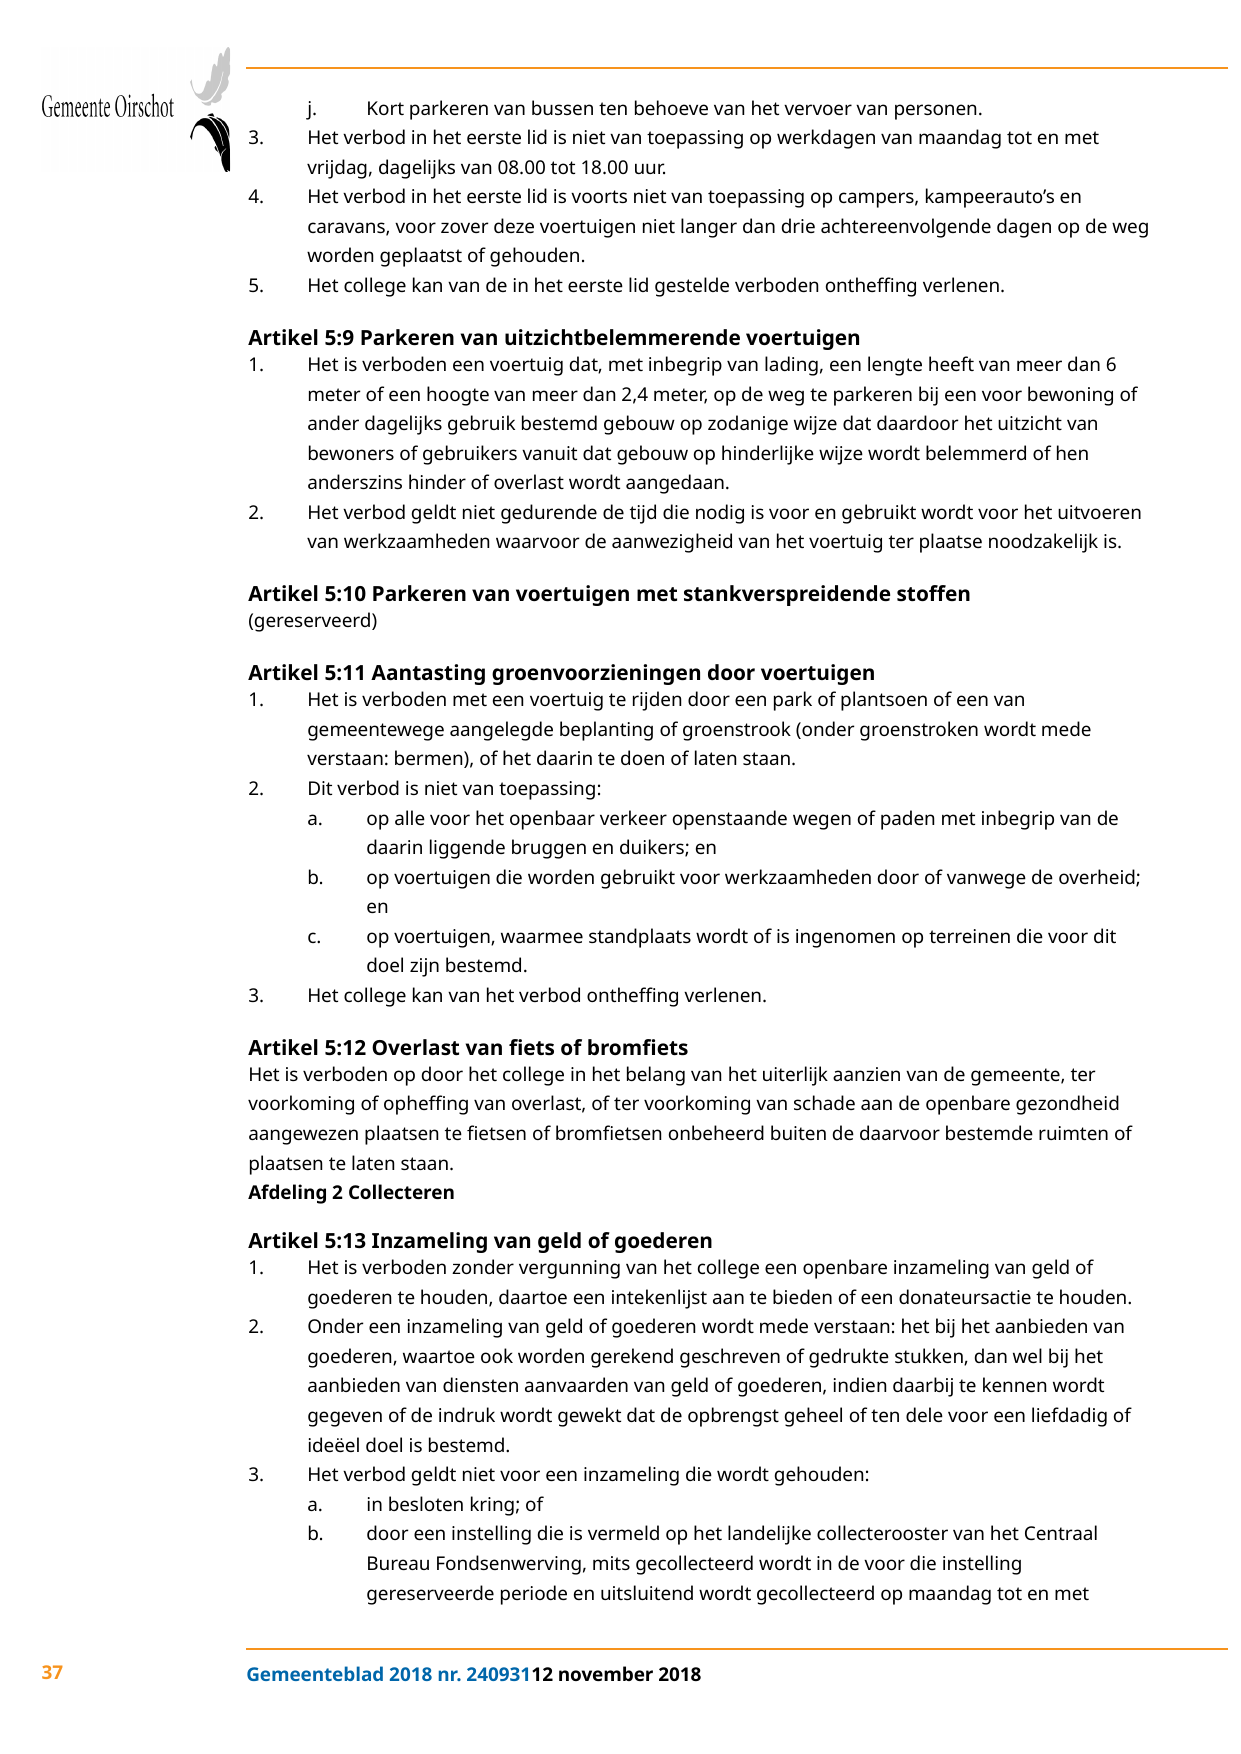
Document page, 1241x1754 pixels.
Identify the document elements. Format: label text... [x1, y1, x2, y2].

list op voertuigen die worden gebruikt voor werkzaamheden door of vanwege de overheid; en [307, 864, 1152, 919]
list Het is verboden zonder vergunning van het college een openbare inzameling van geld of goederen te houden, daartoe een intekenlijst aan te bieden of een donateursactie te houden. [248, 1254, 1152, 1310]
text Artikel 5:12 Overlast van fiets of bromfiets [248, 1033, 1152, 1061]
list Het college kan van de in het eerste lid gestelde verboden ontheffing verlenen. [248, 272, 1152, 298]
text (gereserveerd) [248, 607, 1152, 633]
text Het is verboden op door het college in het belang van het uiterlijk aanzien van de gemeente, ter voorkoming of opheffing van overlast, of ter voorkoming van schade aan de openbare gezondheid aangewezen plaatsen te fietsen of bromfietsen onbeheerd buiten de daarvoor bestemde ruimten of plaatsen te laten staan. [248, 1061, 1152, 1176]
list Het is verboden met een voertuig te rijden door een park of plantsoen of een van gemeentewege aangelegde beplanting of groenstrook (onder groenstroken wordt mede verstaan: bermen), of het daarin te doen of laten staan. [248, 686, 1152, 771]
list door een instelling die is vermeld op het landelijke collecterooster van het Centraal Bureau Fondsenwerving, mits gecollecteerd wordt in de voor die instelling gereserveerde periode en uitsluitend wordt gecollecteerd op maandag tot en met [307, 1521, 1152, 1606]
list Kort parkeren van bussen ten behoeve van het vervoer van personen. [307, 95, 1152, 121]
list Het verbod in het eerste lid is niet van toepassing op werkdagen van maandag tot en met vrijdag, dagelijks van 08.00 tot 18.00 uur. [248, 124, 1152, 180]
list Het college kan van het verbod ontheffing verlenen. [248, 982, 1152, 1008]
text Artikel 5:11 Aantasting groenvoorzieningen door voertuigen [248, 658, 1152, 686]
list Het verbod geldt niet gedurende de tijd die nodig is voor en gebruikt wordt voor het uitvoeren van werkzaamheden waarvoor de aanwezigheid van het voertuig ter plaatse noodzakelijk is. [248, 499, 1152, 554]
list Het is verboden een voertuig dat, met inbegrip van lading, een lengte heeft van meer dan 6 meter of een hoogte van meer dan 2,4 meter, op de weg te parkeren bij een voor bewoning of ander dagelijks gebruik bestemd gebouw op zodanige wijze dat daardoor het uitzicht van bewoners of gebruikers vanuit dat gebouw op hinderlijke wijze wordt belemmerd of hen anderszins hinder of overlast wordt aangedaan. [248, 351, 1152, 495]
list op voertuigen, waarmee standplaats wordt of is ingenomen op terreinen die voor dit doel zijn bestemd. [307, 923, 1152, 978]
list in besloten kring; of [307, 1491, 1152, 1517]
text Afdeling 2 Collecteren [248, 1179, 1152, 1205]
list Het verbod in het eerste lid is voorts niet van toepassing op campers, kampeerauto’s en caravans, voor zover deze voertuigen niet langer dan drie achtereenvolgende dagen op de weg worden geplaatst of gehouden. [248, 183, 1152, 268]
text Artikel 5:10 Parkeren van voertuigen met stankverspreidende stoffen [248, 579, 1152, 607]
text Artikel 5:9 Parkeren van uitzichtbelemmerende voertuigen [248, 323, 1152, 351]
list op alle voor het openbaar verkeer openstaande wegen of paden met inbegrip van de daarin liggende bruggen en duikers; en [307, 805, 1152, 860]
text Artikel 5:13 Inzameling van geld of goederen [248, 1226, 1152, 1254]
list Onder een inzameling van geld of goederen wordt mede verstaan: het bij het aanbieden van goederen, waartoe ook worden gerekend geschreven of gedrukte stukken, dan wel bij het aanbieden van diensten aanvaarden van geld of goederen, indien daarbij te kennen wordt gegeven of de indruk wordt gewekt dat de opbrengst geheel of ten dele voor een liefdadig of ideëel doel is bestemd. [248, 1313, 1152, 1458]
list Dit verbod is niet van toepassing: [248, 775, 1152, 801]
picture [41, 47, 231, 172]
list Het verbod geldt niet voor een inzameling die wordt gehouden: [248, 1461, 1152, 1487]
